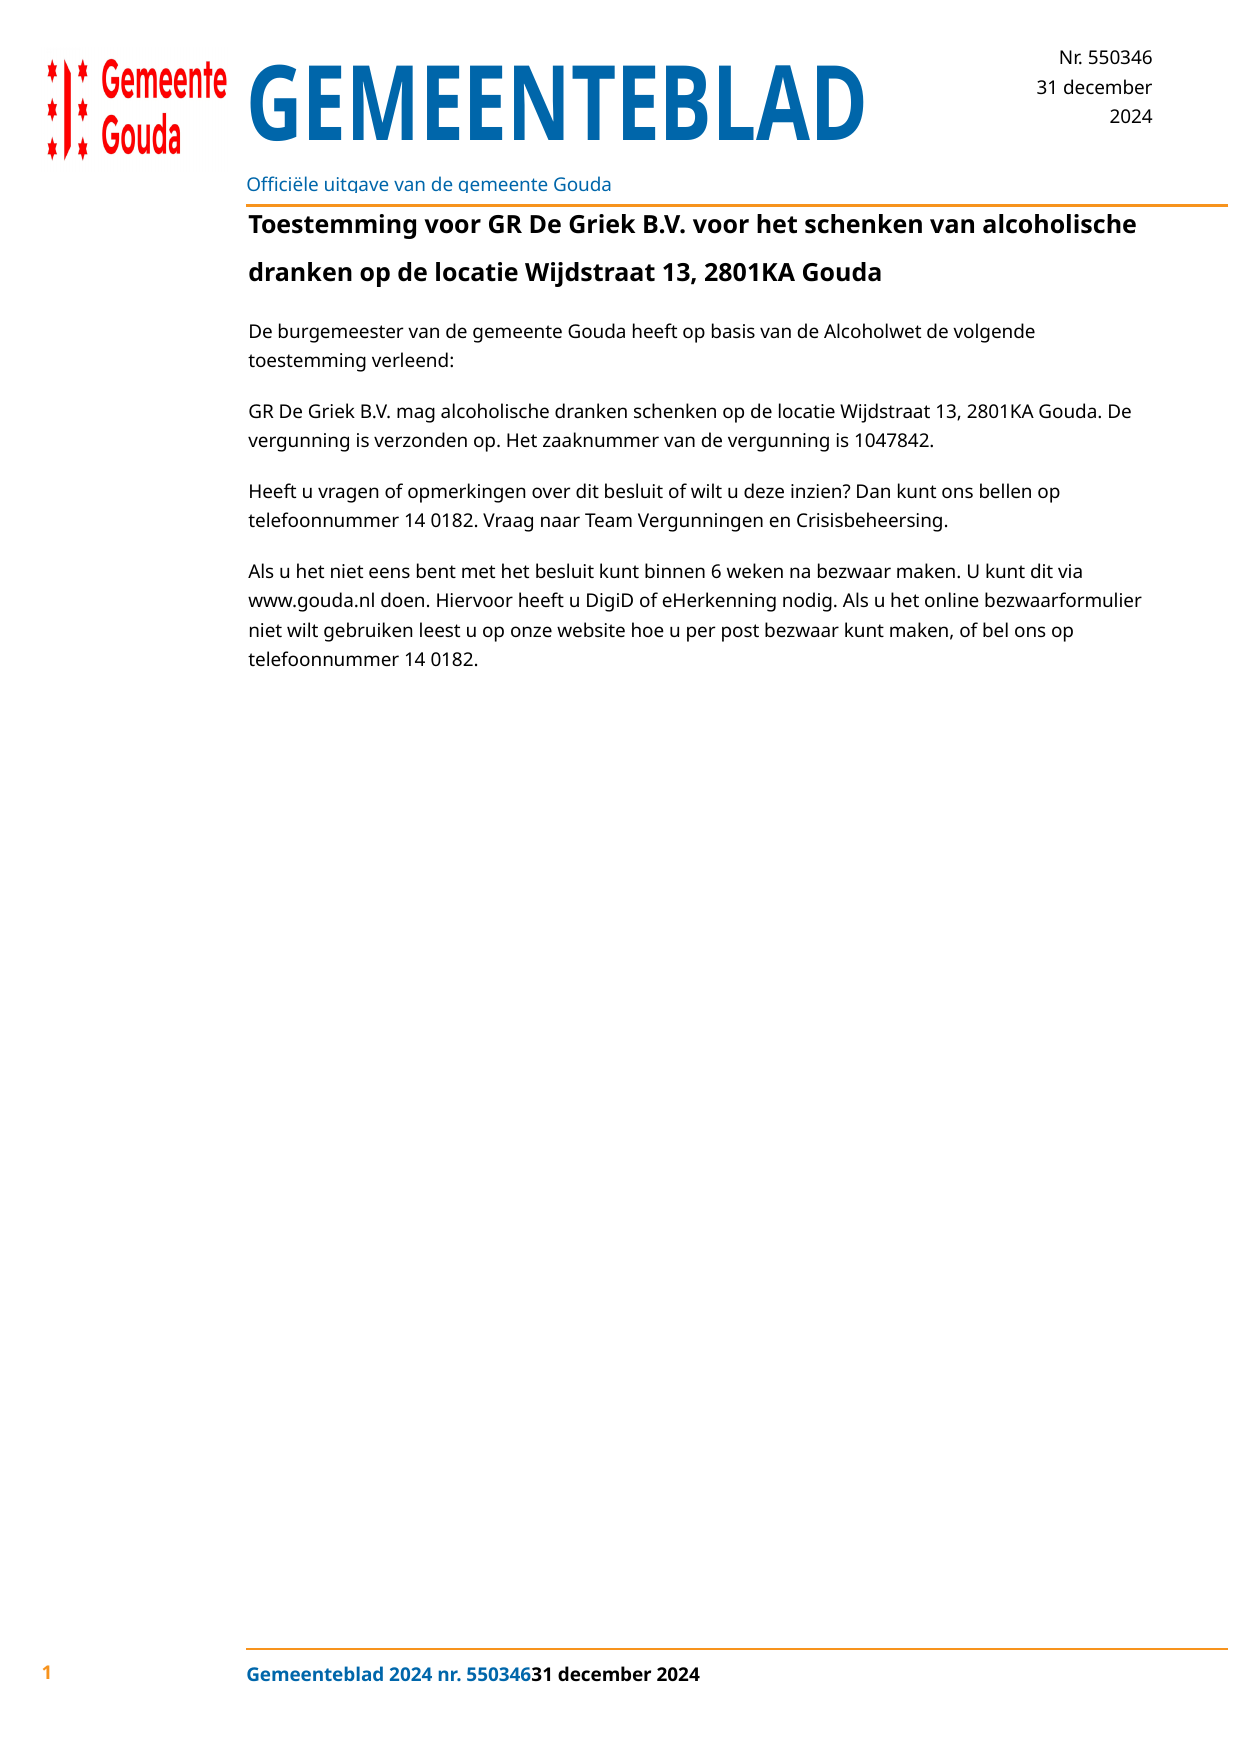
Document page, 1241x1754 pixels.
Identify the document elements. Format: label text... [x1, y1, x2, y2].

text Heeft u vragen of opmerkingen over dit besluit of wilt u deze inzien? Dan kunt ons bellen op telefoonnummer 14 0182. Vraag naar Team Vergunningen en Crisisbeheersing. [248, 478, 1152, 533]
picture [41, 47, 231, 172]
text GR De Griek B.V. mag alcoholische dranken schenken op de locatie Wijdstraat 13, 2801KA Gouda. De vergunning is verzonden op. Het zaaknummer van de vergunning is 1047842. [248, 398, 1152, 453]
text Als u het niet eens bent met het besluit kunt binnen 6 weken na bezwaar maken. U kunt dit via www.gouda.nl doen. Hiervoor heeft u DigiD of eHerkenning nodig. Als u het online bezwaarformulier niet wilt gebruiken leest u op onze website hoe u per post bezwaar kunt maken, of bel ons op telefoonnummer 14 0182. [248, 558, 1152, 672]
text De burgemeester van de gemeente Gouda heeft op basis van de Alcoholwet de volgende toestemming verleend: [248, 318, 1152, 373]
text Toestemming voor GR De Griek B.V. voor het schenken van alcoholische dranken op de locatie Wijdstraat 13, 2801KA Gouda [248, 207, 1152, 288]
